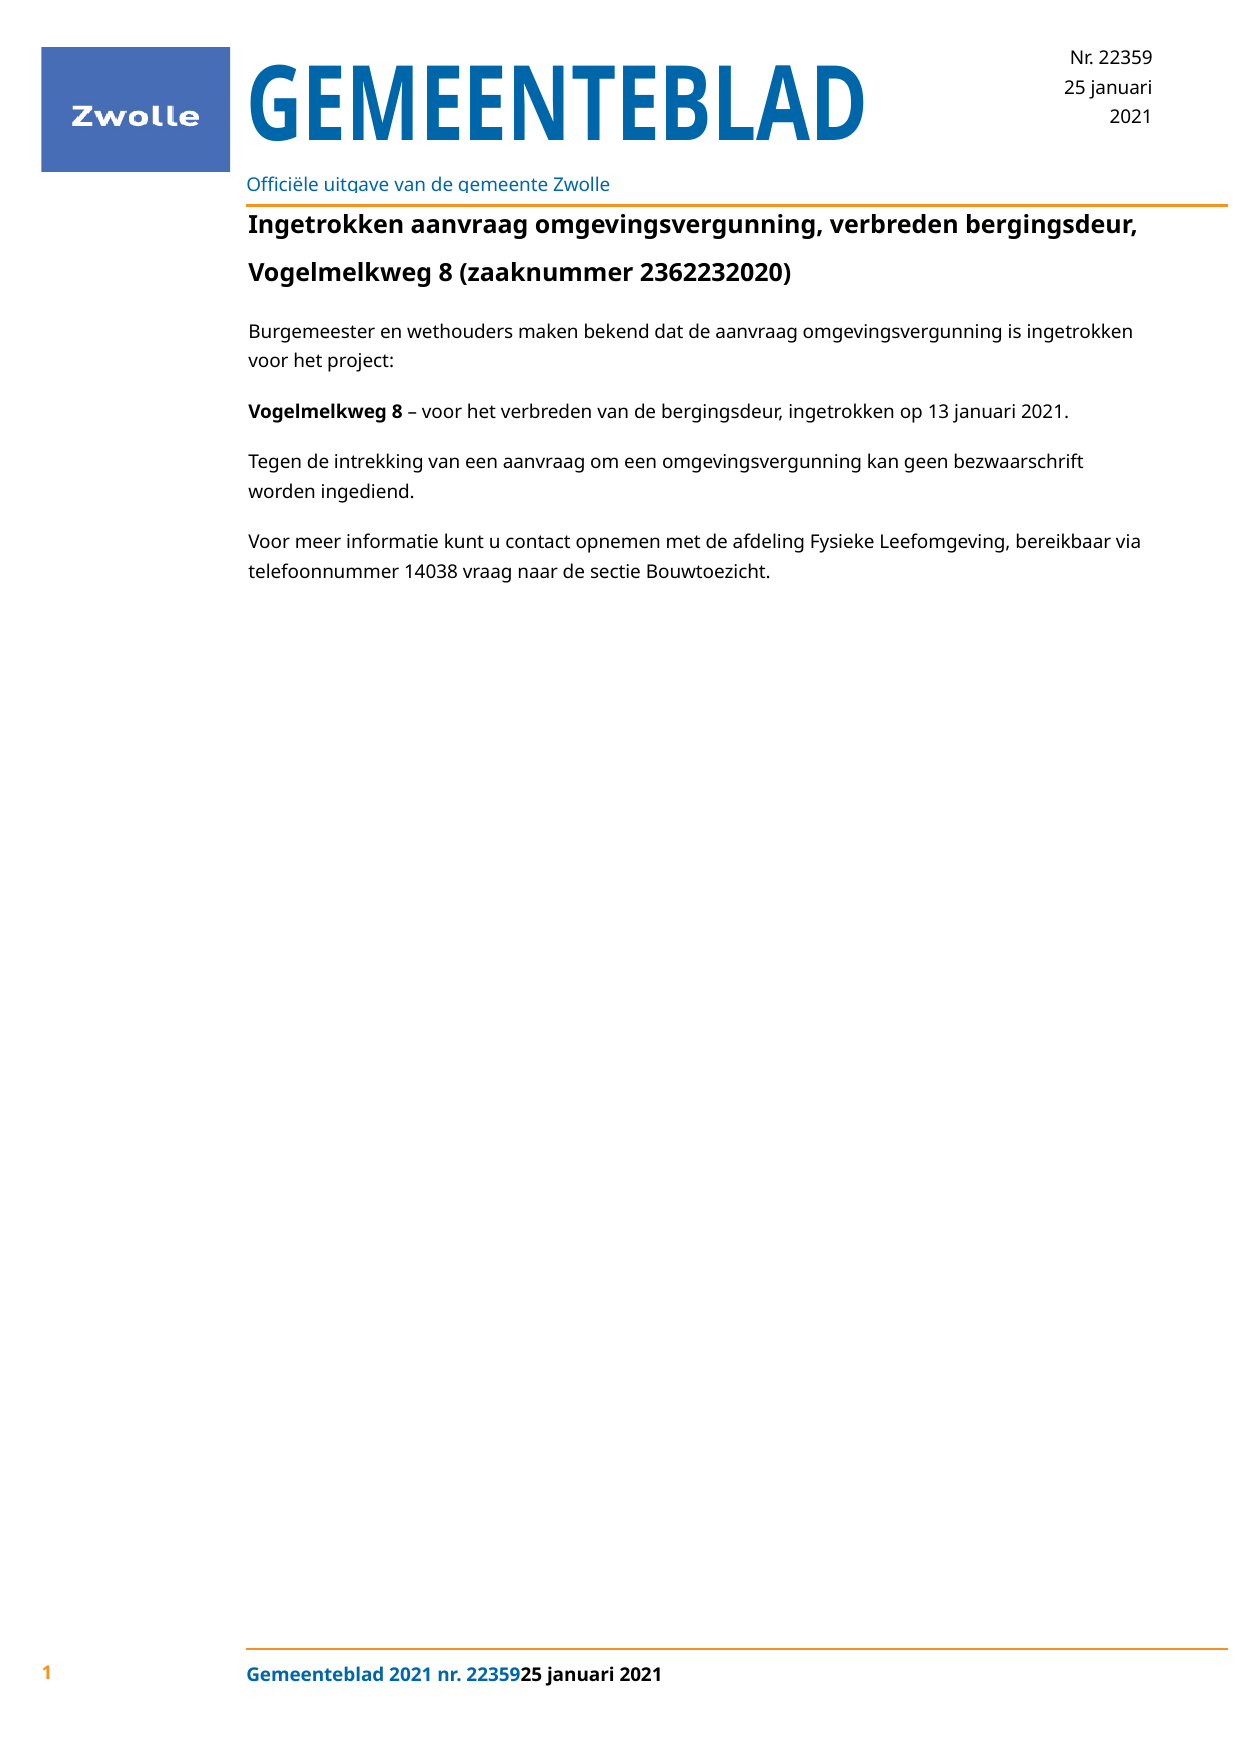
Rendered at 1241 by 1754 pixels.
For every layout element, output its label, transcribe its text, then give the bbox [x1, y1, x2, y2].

text Ingetrokken aanvraag omgevingsvergunning, verbreden bergingsdeur, Vogelmelkweg 8 (zaaknummer 2362232020) [248, 207, 1152, 288]
picture [41, 47, 231, 172]
text Burgemeester en wethouders maken bekend dat de aanvraag omgevingsvergunning is ingetrokken voor het project: [248, 318, 1152, 373]
text Voor meer informatie kunt u contact opnemen met de afdeling Fysieke Leefomgeving, bereikbaar via telefoonnummer 14038 vraag naar de sectie Bouwtoezicht. [248, 528, 1152, 584]
text Tegen de intrekking van een aanvraag om een omgevingsvergunning kan geen bezwaarschrift worden ingediend. [248, 448, 1152, 504]
text Vogelmelkweg 8 – voor het verbreden van de bergingsdeur, ingetrokken op 13 januari 2021. [248, 398, 1152, 424]
